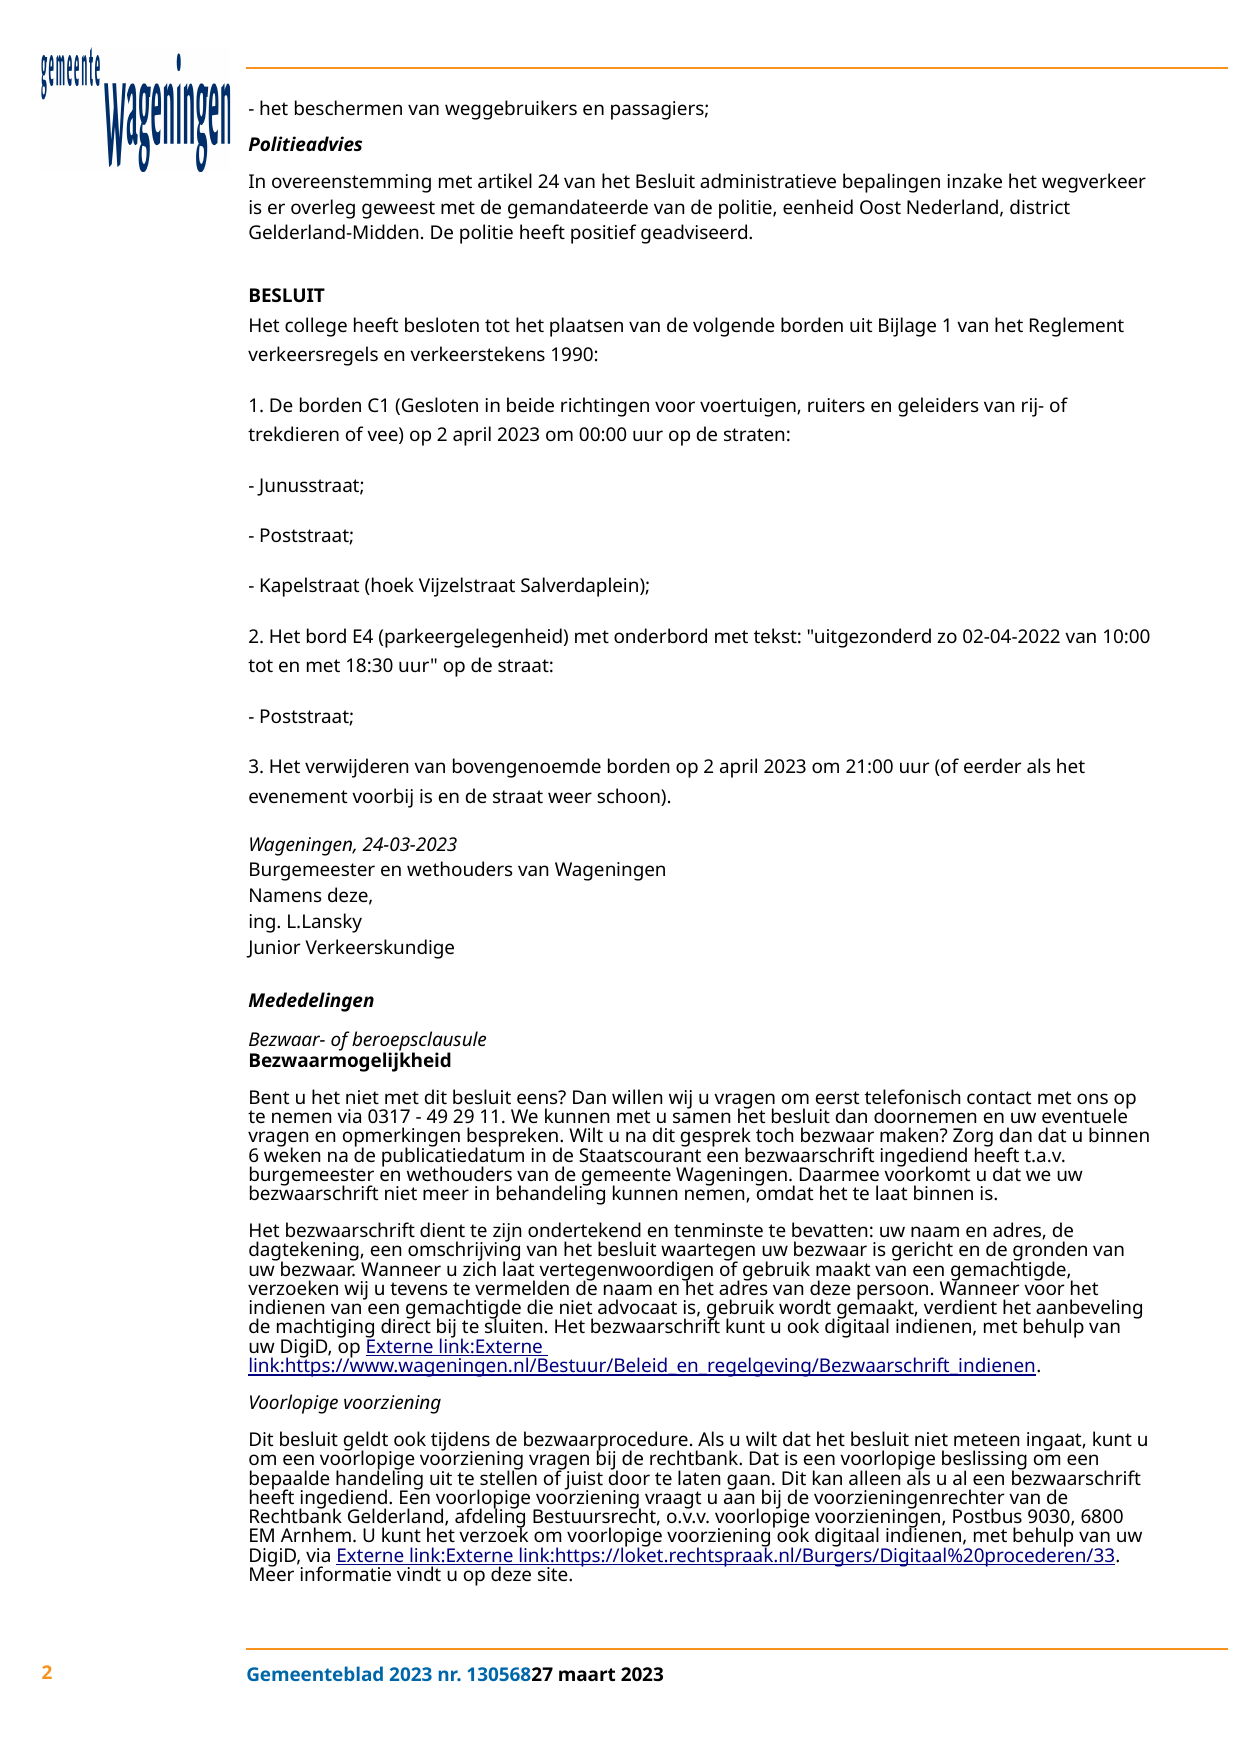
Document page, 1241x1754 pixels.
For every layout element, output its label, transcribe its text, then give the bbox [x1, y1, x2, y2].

text Politieadvies [248, 131, 1152, 157]
text BESLUIT [248, 282, 1152, 308]
text - het beschermen van weggebruikers en passagiers; [248, 95, 1152, 121]
text - Poststraat; [248, 522, 1152, 548]
text 1. De borden C1 (Gesloten in beide richtingen voor voertuigen, ruiters en geleiders van rij- of trekdieren of vee) op 2 april 2023 om 00:00 uur op de straten: [248, 392, 1152, 447]
text Voorlopige voorziening [248, 1394, 1152, 1413]
text 3. Het verwijderen van bovengenoemde borden op 2 april 2023 om 21:00 uur (of eerder als het evenement voorbij is en de straat weer schoon). [248, 753, 1152, 809]
text ing. L.Lansky [248, 908, 1152, 934]
text - Junusstraat; [248, 472, 1152, 498]
text Bent u het niet met dit besluit eens? Dan willen wij u vragen om eerst telefonisch contact met ons op te nemen via 0317 - 49 29 11. We kunnen met u samen het besluit dan doornemen en uw eventuele vragen en opmerkingen bespreken. Wilt u na dit gesprek toch bezwaar maken? Zorg dan dat u binnen 6 weken na de publicatiedatum in de Staatscourant een bezwaarschrift ingediend heeft t.a.v. burgemeester en wethouders van de gemeente Wageningen. Daarmee voorkomt u dat we uw bezwaarschrift niet meer in behandeling kunnen nemen, omdat het te laat binnen is. [248, 1089, 1152, 1204]
text Namens deze, [248, 882, 1152, 908]
text Junior Verkeerskundige [248, 934, 1152, 959]
text Burgemeester en wethouders van Wageningen [248, 857, 1152, 882]
picture [41, 47, 231, 172]
text Mededelingen [248, 987, 1152, 1012]
text 2. Het bord E4 (parkeergelegenheid) met onderbord met tekst: "uitgezonderd zo 02-04-2022 van 10:00 tot en met 18:30 uur" op de straat: [248, 623, 1152, 678]
text Het bezwaarschrift dient te zijn ondertekend en tenminste te bevatten: uw naam en adres, de dagtekening, een omschrijving van het besluit waartegen uw bezwaar is gericht en de gronden van uw bezwaar. Wanneer u zich laat vertegenwoordigen of gebruik maakt van een gemachtigde, verzoeken wij u tevens te vermelden de naam en het adres van deze persoon. Wanneer voor het indienen van een gemachtigde die niet advocaat is, gebruik wordt gemaakt, verdient het aanbeveling de machtiging direct bij te sluiten. Het bezwaarschrift kunt u ook digitaal indienen, met behulp van uw DigiD, op Externe link:Externe link:https://www.wageningen.nl/Bestuur/Beleid_en_regelgeving/Bezwaarschrift_indienen. [248, 1222, 1152, 1376]
text Wageningen, 24-03-2023 [248, 831, 1152, 857]
text In overeenstemming met artikel 24 van het Besluit administratieve bepalingen inzake het wegverkeer is er overleg geweest met de gemandateerde van de politie, eenheid Oost Nederland, district Gelderland-Midden. De politie heeft positief geadviseerd. [248, 168, 1152, 245]
text Bezwaar- of beroepsclausule [248, 1026, 1152, 1052]
text Het college heeft besloten tot het plaatsen van de volgende borden uit Bijlage 1 van het Reglement verkeersregels en verkeerstekens 1990: [248, 312, 1152, 367]
text - Kapelstraat (hoek Vijzelstraat Salverdaplein); [248, 573, 1152, 598]
text Dit besluit geldt ook tijdens de bezwaarprocedure. Als u wilt dat het besluit niet meteen ingaat, kunt u om een voorlopige voorziening vragen bij de rechtbank. Dat is een voorlopige beslissing om een bepaalde handeling uit te stellen of juist door te laten gaan. Dit kan alleen als u al een bezwaarschrift heeft ingediend. Een voorlopige voorziening vraagt u aan bij de voorzieningenrechter van de Rechtbank Gelderland, afdeling Bestuursrecht, o.v.v. voorlopige voorzieningen, Postbus 9030, 6800 EM Arnhem. U kunt het verzoek om voorlopige voorziening ook digitaal indienen, met behulp van uw DigiD, via Externe link:Externe link:https://loket.rechtspraak.nl/Burgers/Digitaal%20procederen/33. Meer informatie vindt u op deze site. [248, 1431, 1152, 1585]
text - Poststraat; [248, 703, 1152, 729]
text Bezwaarmogelijkheid [248, 1052, 1152, 1071]
